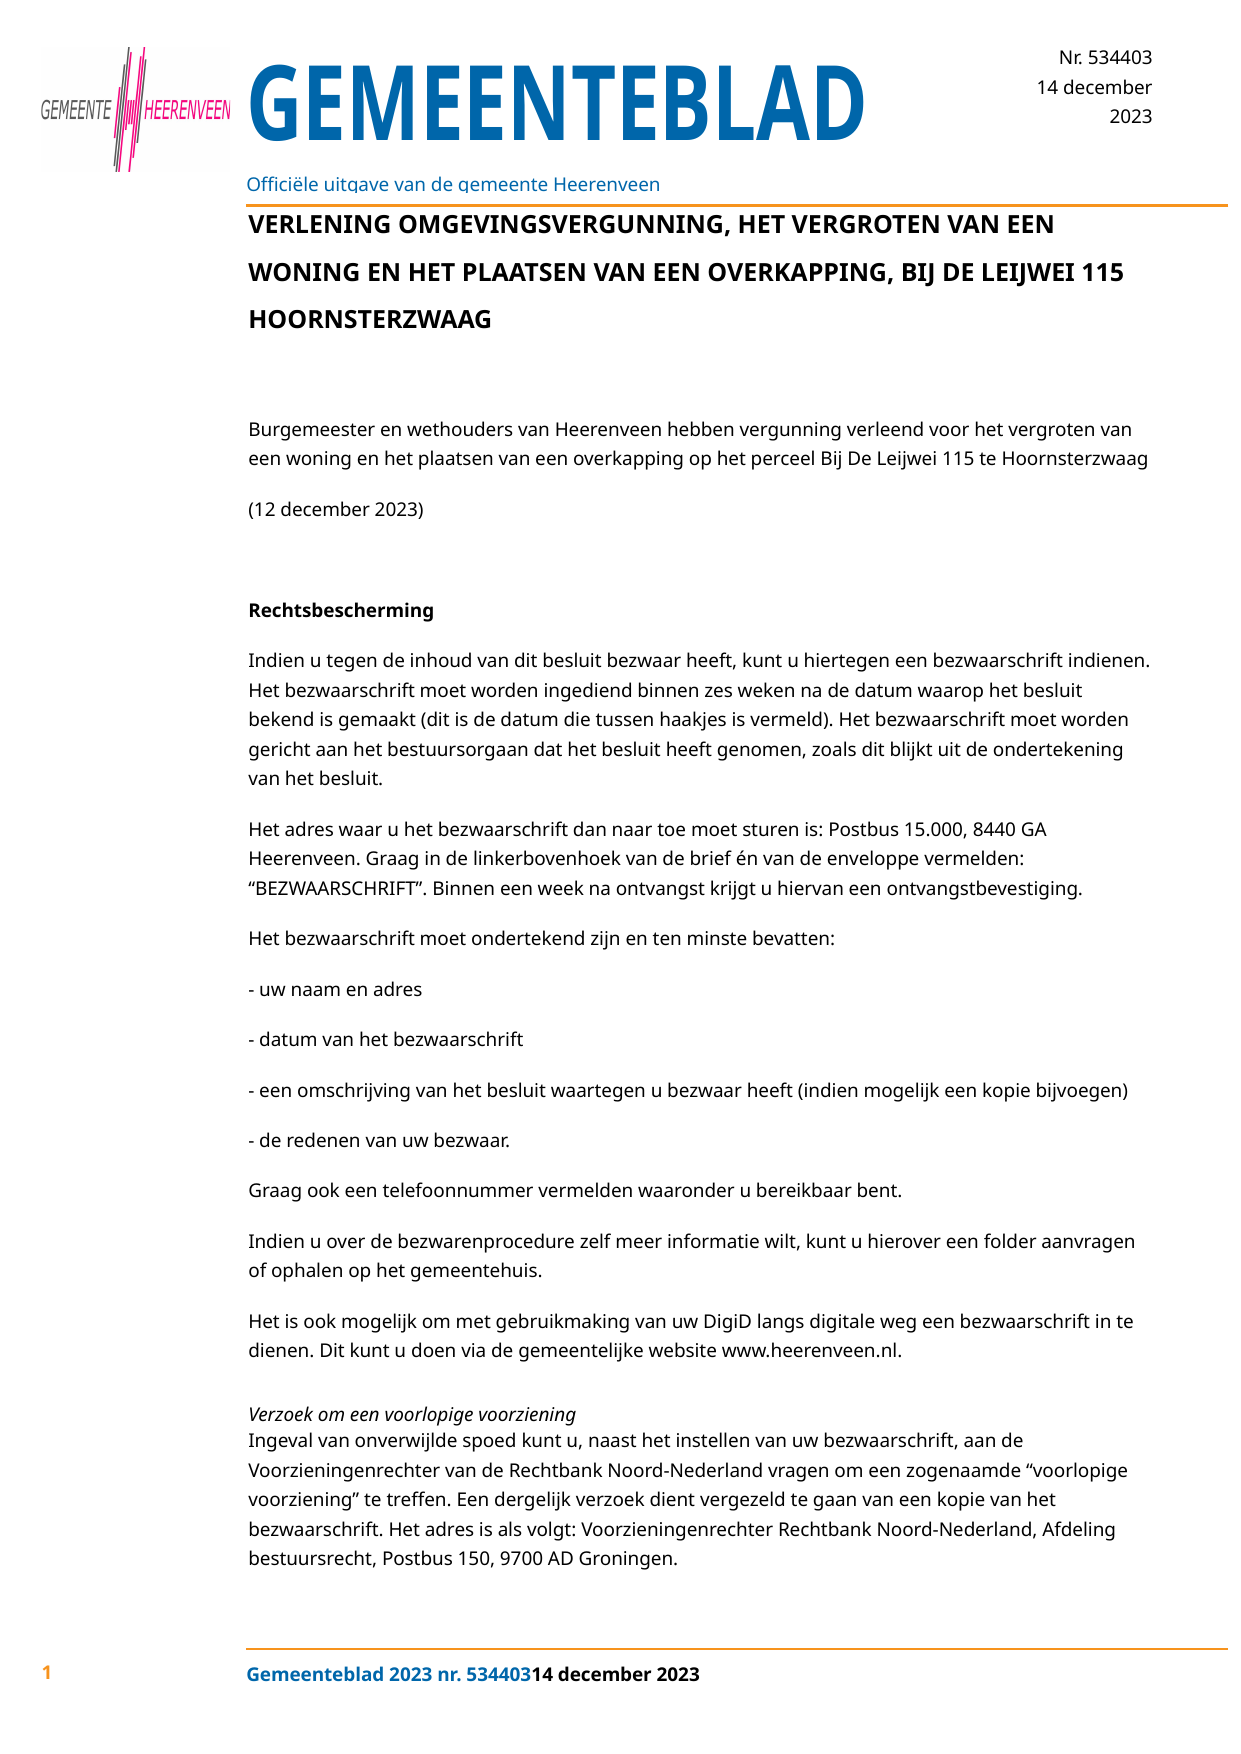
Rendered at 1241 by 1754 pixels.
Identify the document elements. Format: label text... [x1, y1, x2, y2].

text Indien u tegen de inhoud van dit besluit bezwaar heeft, kunt u hiertegen een bezwaarschrift indienen. Het bezwaarschrift moet worden ingediend binnen zes weken na de datum waarop het besluit bekend is gemaakt (dit is de datum die tussen haakjes is vermeld). Het bezwaarschrift moet worden gericht aan het bestuursorgaan dat het besluit heeft genomen, zoals dit blijkt uit de ondertekening van het besluit. [248, 647, 1152, 791]
text Rechtsbescherming [248, 597, 1152, 622]
text (12 december 2023) [248, 496, 1152, 522]
text Het bezwaarschrift moet ondertekend zijn en ten minste bevatten: [248, 926, 1152, 951]
text - de redenen van uw bezwaar. [248, 1127, 1152, 1153]
text Burgemeester en wethouders van Heerenveen hebben vergunning verleend voor het vergroten van een woning en het plaatsen van een overkapping op het perceel Bij De Leijwei 115 te Hoornsterzwaag [248, 416, 1152, 471]
text Indien u over de bezwarenprocedure zelf meer informatie wilt, kunt u hierover een folder aanvragen of ophalen op het gemeentehuis. [248, 1228, 1152, 1283]
picture [41, 47, 231, 172]
text - uw naam en adres [248, 976, 1152, 1002]
text Graag ook een telefoonnummer vermelden waaronder u bereikbaar bent. [248, 1178, 1152, 1203]
text Verzoek om een voorlopige voorziening [248, 1402, 1152, 1427]
text - datum van het bezwaarschrift [248, 1026, 1152, 1052]
text Het is ook mogelijk om met gebruikmaking van uw DigiD langs digitale weg een bezwaarschrift in te dienen. Dit kunt u doen via de gemeentelijke website www.heerenveen.nl. [248, 1308, 1152, 1363]
text Ingeval van onverwijlde spoed kunt u, naast het instellen van uw bezwaarschrift, aan de Voorzieningenrechter van de Rechtbank Noord-Nederland vragen om een zogenaamde “voorlopige voorziening” te treffen. Een dergelijk verzoek dient vergezeld te gaan van een kopie van het bezwaarschrift. Het adres is als volgt: Voorzieningenrechter Rechtbank Noord-Nederland, Afdeling bestuursrecht, Postbus 150, 9700 AD Groningen. [248, 1427, 1152, 1571]
text VERLENING OMGEVINGSVERGUNNING, HET VERGROTEN VAN EEN WONING EN HET PLAATSEN VAN EEN OVERKAPPING, BIJ DE LEIJWEI 115 HOORNSTERZWAAG [248, 207, 1152, 336]
text - een omschrijving van het besluit waartegen u bezwaar heeft (indien mogelijk een kopie bijvoegen) [248, 1077, 1152, 1102]
text Het adres waar u het bezwaarschrift dan naar toe moet sturen is: Postbus 15.000, 8440 GA Heerenveen. Graag in de linkerbovenhoek van de brief én van de enveloppe vermelden: “BEZWAARSCHRIFT”. Binnen een week na ontvangst krijgt u hiervan een ontvangstbevestiging. [248, 816, 1152, 901]
